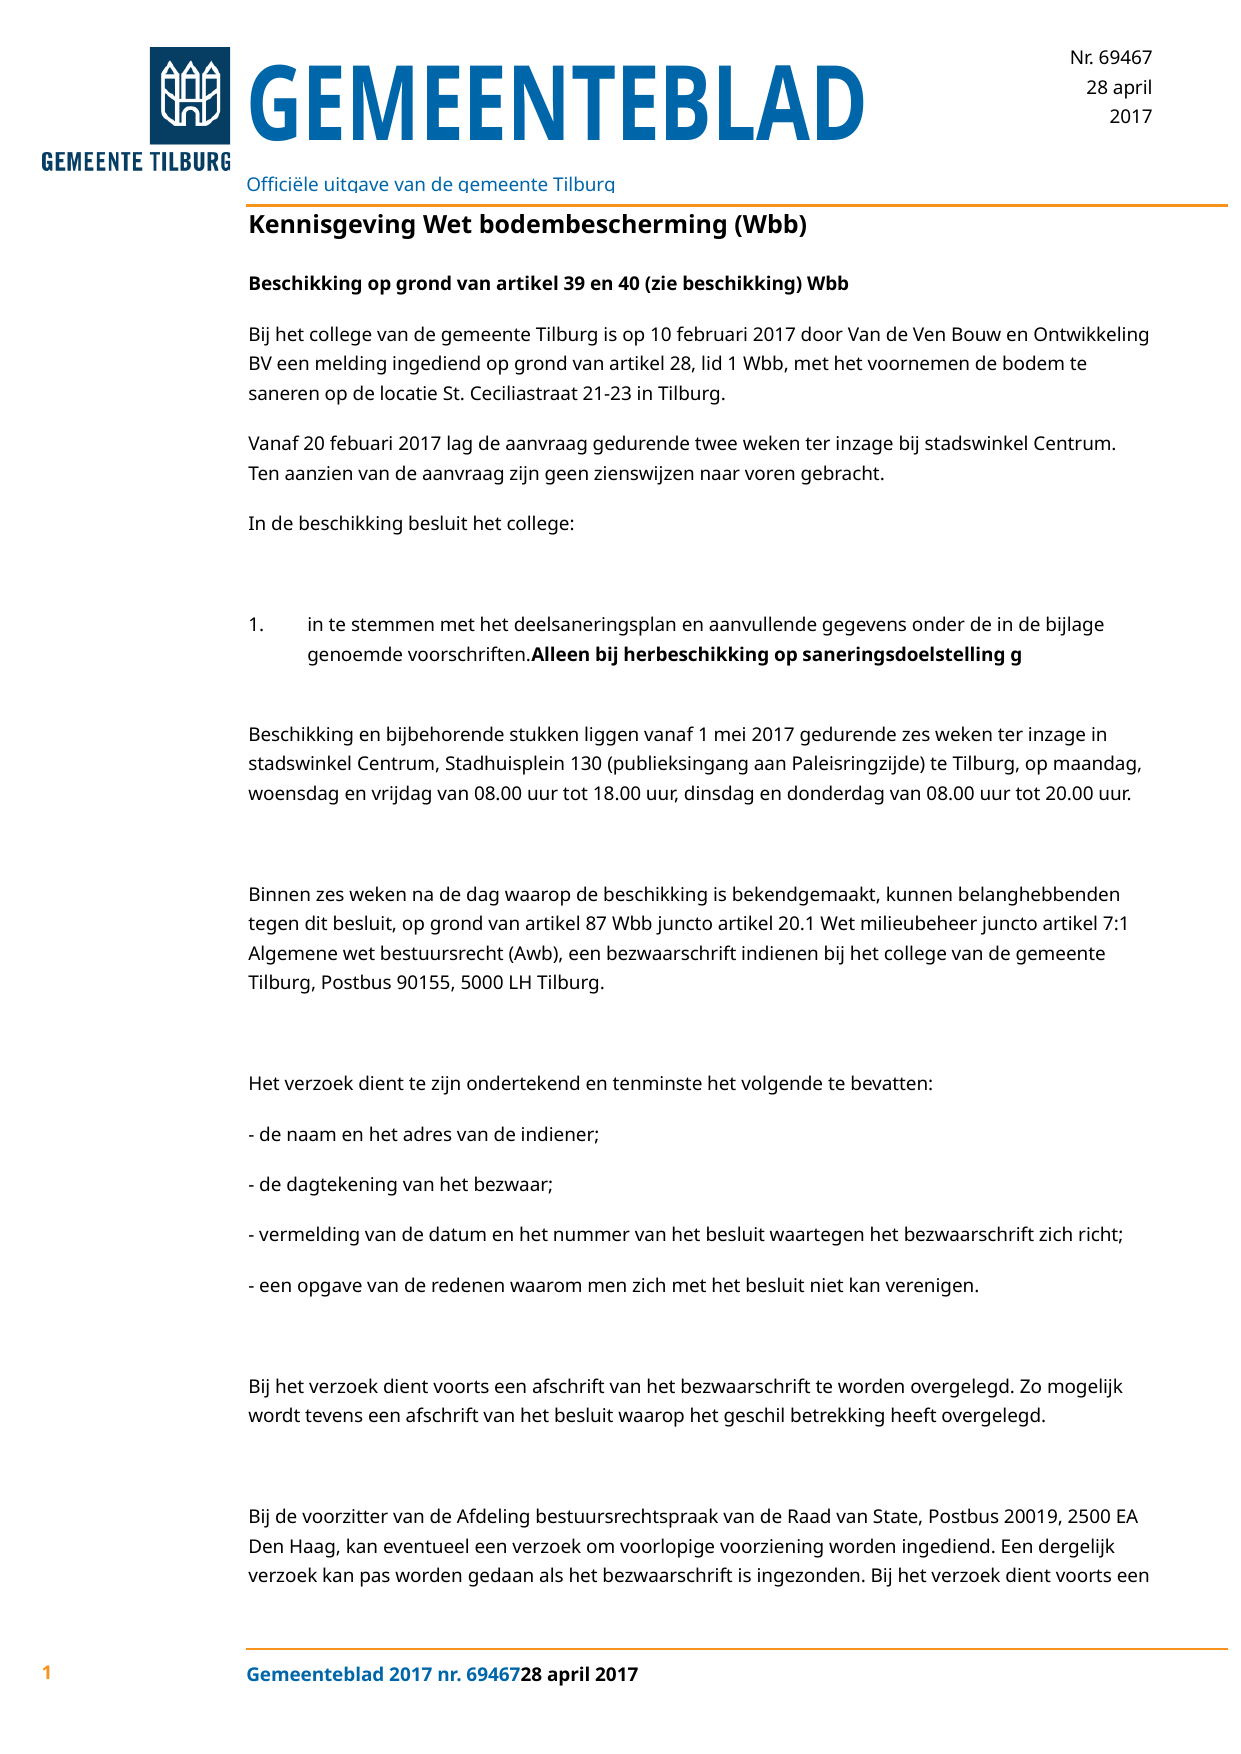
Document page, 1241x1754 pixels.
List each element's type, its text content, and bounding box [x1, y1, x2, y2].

text In de beschikking besluit het college: [248, 510, 1152, 536]
text - een opgave van de redenen waarom men zich met het besluit niet kan verenigen. [248, 1272, 1152, 1298]
text Het verzoek dient te zijn ondertekend en tenminste het volgende te bevatten: [248, 1070, 1152, 1096]
text - de naam en het adres van de indiener; [248, 1121, 1152, 1146]
text Binnen zes weken na de dag waarop de beschikking is bekendgemaakt, kunnen belanghebbenden tegen dit besluit, op grond van artikel 87 Wbb juncto artikel 20.1 Wet milieubeheer juncto artikel 7:1 Algemene wet bestuursrecht (Awb), een bezwaarschrift indienen bij het college van de gemeente Tilburg, Postbus 90155, 5000 LH Tilburg. [248, 881, 1152, 995]
picture [41, 47, 231, 172]
text Kennisgeving Wet bodembescherming (Wbb) [248, 207, 1152, 241]
text Bij het verzoek dient voorts een afschrift van het bezwaarschrift te worden overgelegd. Zo mogelijk wordt tevens een afschrift van het besluit waarop het geschil betrekking heeft overgelegd. [248, 1373, 1152, 1428]
text - de dagtekening van het bezwaar; [248, 1171, 1152, 1197]
text Bij het college van de gemeente Tilburg is op 10 februari 2017 door Van de Ven Bouw en Ontwikkeling BV een melding ingediend op grond van artikel 28, lid 1 Wbb, met het voornemen de bodem te saneren op de locatie St. Ceciliastraat 21-23 in Tilburg. [248, 321, 1152, 406]
text Bij de voorzitter van de Afdeling bestuursrechtspraak van de Raad van State, Postbus 20019, 2500 EA Den Haag, kan eventueel een verzoek om voorlopige voorziening worden ingediend. Een dergelijk verzoek kan pas worden gedaan als het bezwaarschrift is ingezonden. Bij het verzoek dient voorts een [248, 1503, 1152, 1588]
list in te stemmen met het deelsaneringsplan en aanvullende gegevens onder de in de bijlage genoemde voorschriften.Alleen bij herbeschikking op saneringsdoelstelling g [248, 611, 1152, 666]
text Beschikking op grond van artikel 39 en 40 (zie beschikking) Wbb [248, 270, 1152, 296]
text Vanaf 20 febuari 2017 lag de aanvraag gedurende twee weken ter inzage bij stadswinkel Centrum. Ten aanzien van de aanvraag zijn geen zienswijzen naar voren gebracht. [248, 430, 1152, 486]
text Beschikking en bijbehorende stukken liggen vanaf 1 mei 2017 gedurende zes weken ter inzage in stadswinkel Centrum, Stadhuisplein 130 (publieksingang aan Paleisringzijde) te Tilburg, op maandag, woensdag en vrijdag van 08.00 uur tot 18.00 uur, dinsdag en donderdag van 08.00 uur tot 20.00 uur. [248, 721, 1152, 806]
text - vermelding van de datum en het nummer van het besluit waartegen het bezwaarschrift zich richt; [248, 1222, 1152, 1247]
